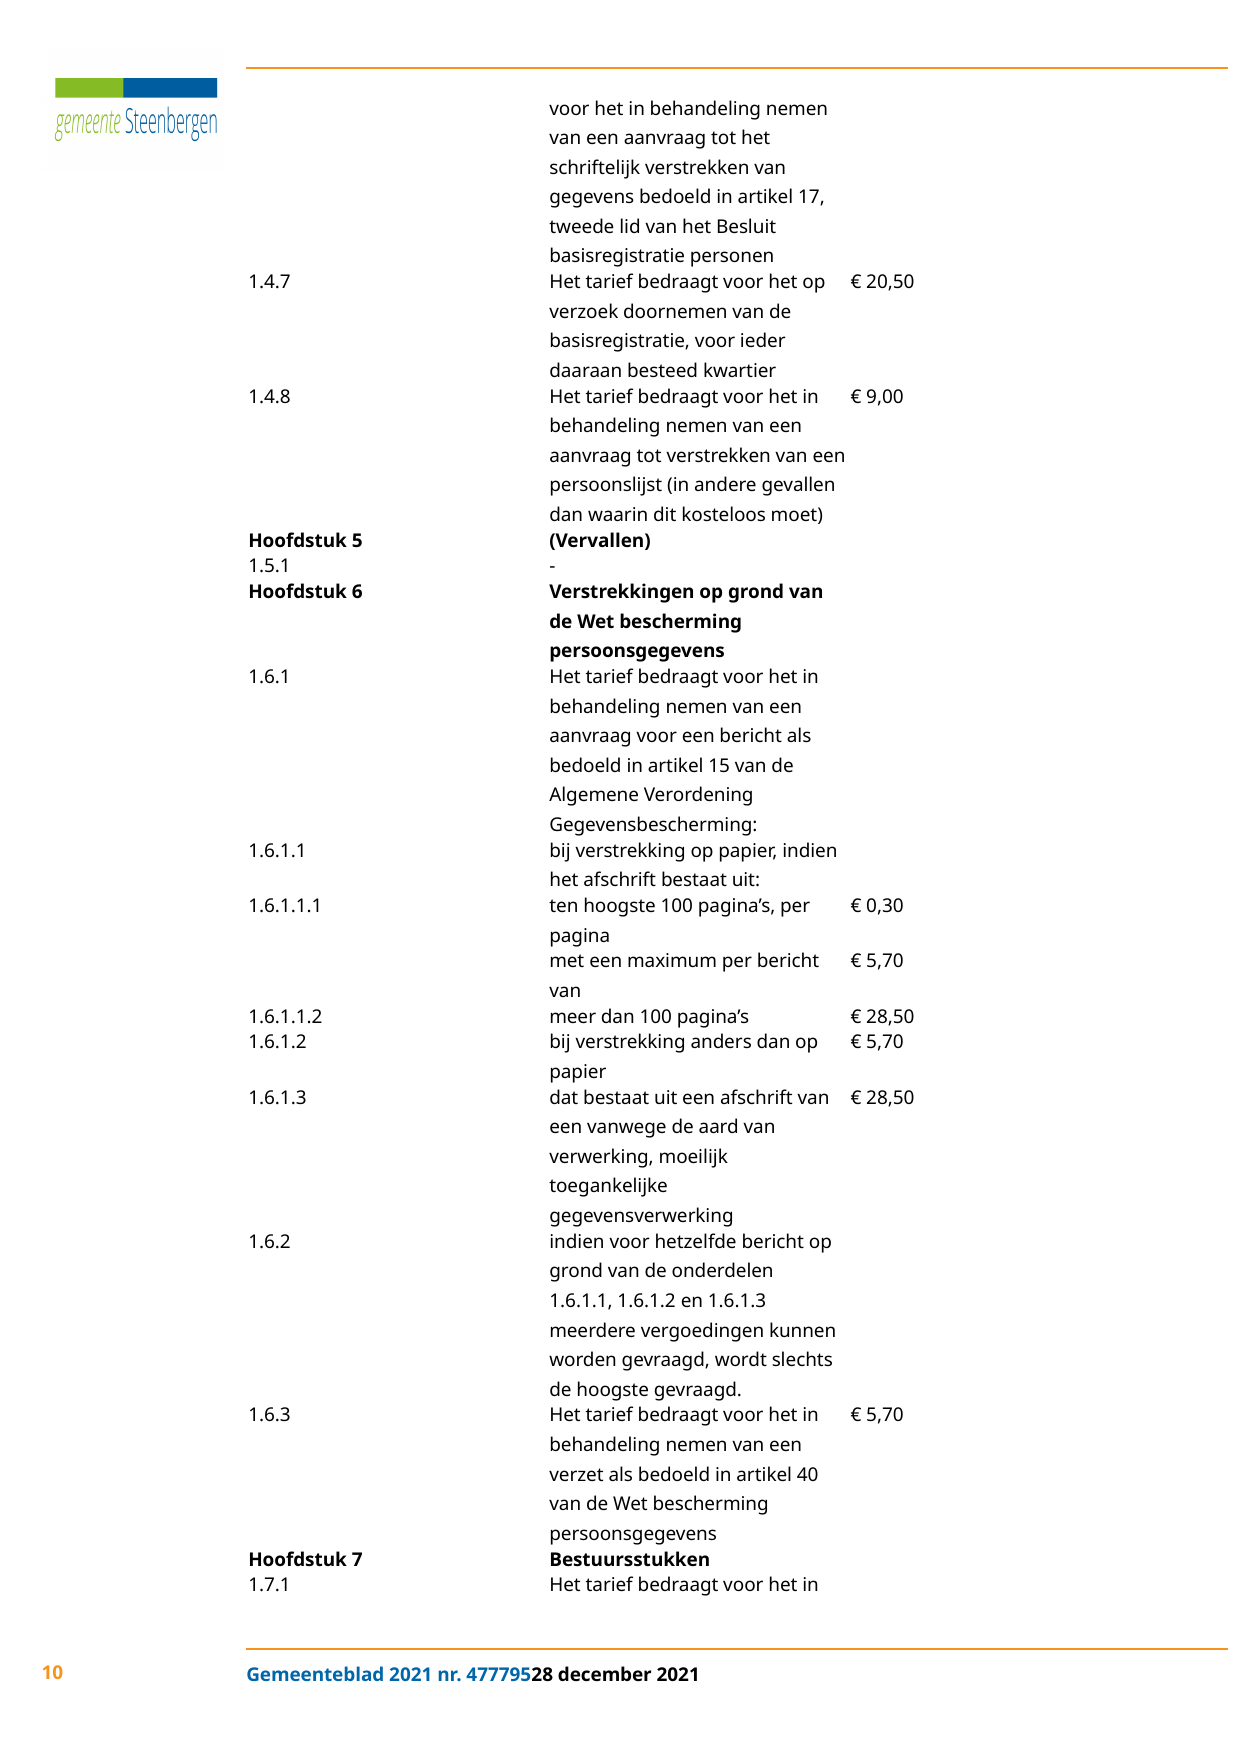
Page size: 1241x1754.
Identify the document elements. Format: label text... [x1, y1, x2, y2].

table_cell Hoofdstuk 6 [248, 579, 549, 663]
table_cell € 0,30 [850, 892, 1152, 948]
table_cell € 5,70 [850, 1402, 1152, 1546]
table_cell [248, 948, 549, 1003]
table_cell € 28,50 [850, 1084, 1152, 1228]
table_cell [850, 1546, 1152, 1571]
table_cell 1.4.8 [248, 383, 549, 527]
table_cell 1.6.1 [248, 663, 549, 837]
table_cell € 5,70 [850, 1029, 1152, 1084]
table_cell 1.6.1.3 [248, 1084, 549, 1228]
table_cell voor het in behandeling nemen van een aanvraag tot het schriftelijk verstrekken van gegevens bedoeld in artikel 17, tweede lid van het Besluit basisregistratie personen [549, 95, 850, 268]
table_cell € 20,50 [850, 269, 1152, 383]
table_cell Het tarief bedraagt voor het in behandeling nemen van een verzet als bedoeld in artikel 40 van de Wet bescherming persoonsgegevens [549, 1402, 850, 1546]
table_cell 1.6.1.2 [248, 1029, 549, 1084]
table_cell Het tarief bedraagt voor het in [549, 1571, 850, 1597]
table_cell 1.6.2 [248, 1228, 549, 1402]
table_cell 1.4.7 [248, 269, 549, 383]
table_cell Hoofdstuk 5 [248, 527, 549, 553]
table_cell Bestuursstukken [549, 1546, 850, 1571]
table_cell Hoofdstuk 7 [248, 1546, 549, 1571]
table_cell [850, 579, 1152, 663]
table_cell [850, 553, 1152, 578]
table_cell [248, 95, 549, 268]
table_cell [850, 837, 1152, 892]
table_cell 1.6.1.1 [248, 837, 549, 892]
table_cell (Vervallen) [549, 527, 850, 553]
table_cell [850, 663, 1152, 837]
table_cell 1.5.1 [248, 553, 549, 578]
table_cell 1.6.3 [248, 1402, 549, 1546]
table_cell [850, 1571, 1152, 1597]
table_cell [850, 1228, 1152, 1402]
table_cell Het tarief bedraagt voor het op verzoek doornemen van de basisregistratie, voor ieder daaraan besteed kwartier [549, 269, 850, 383]
table_cell [850, 527, 1152, 553]
table_cell ten hoogste 100 pagina’s, per pagina [549, 892, 850, 948]
table_cell € 5,70 [850, 948, 1152, 1003]
table_cell bij verstrekking anders dan op papier [549, 1029, 850, 1084]
table_cell indien voor hetzelfde bericht op grond van de onderdelen 1.6.1.1, 1.6.1.2 en 1.6.1.3 meerdere vergoedingen kunnen worden gevraagd, wordt slechts de hoogste gevraagd. [549, 1228, 850, 1402]
table_cell meer dan 100 pagina’s [549, 1003, 850, 1029]
table_cell 1.7.1 [248, 1571, 549, 1597]
picture [41, 47, 231, 172]
table_cell bij verstrekking op papier, indien het afschrift bestaat uit: [549, 837, 850, 892]
table_cell 1.6.1.1.1 [248, 892, 549, 948]
table_cell dat bestaat uit een afschrift van een vanwege de aard van verwerking, moeilijk toegankelijke gegevensverwerking [549, 1084, 850, 1228]
table_cell € 9,00 [850, 383, 1152, 527]
table_cell Verstrekkingen op grond van de Wet bescherming persoonsgegevens [549, 579, 850, 663]
table_cell 1.6.1.1.2 [248, 1003, 549, 1029]
table_cell - [549, 553, 850, 578]
table_cell met een maximum per bericht van [549, 948, 850, 1003]
table_cell [850, 95, 1152, 268]
table_cell Het tarief bedraagt voor het in behandeling nemen van een aanvraag tot verstrekken van een persoonslijst (in andere gevallen dan waarin dit kosteloos moet) [549, 383, 850, 527]
table_cell Het tarief bedraagt voor het in behandeling nemen van een aanvraag voor een bericht als bedoeld in artikel 15 van de Algemene Verordening Gegevensbescherming: [549, 663, 850, 837]
table_cell € 28,50 [850, 1003, 1152, 1029]
